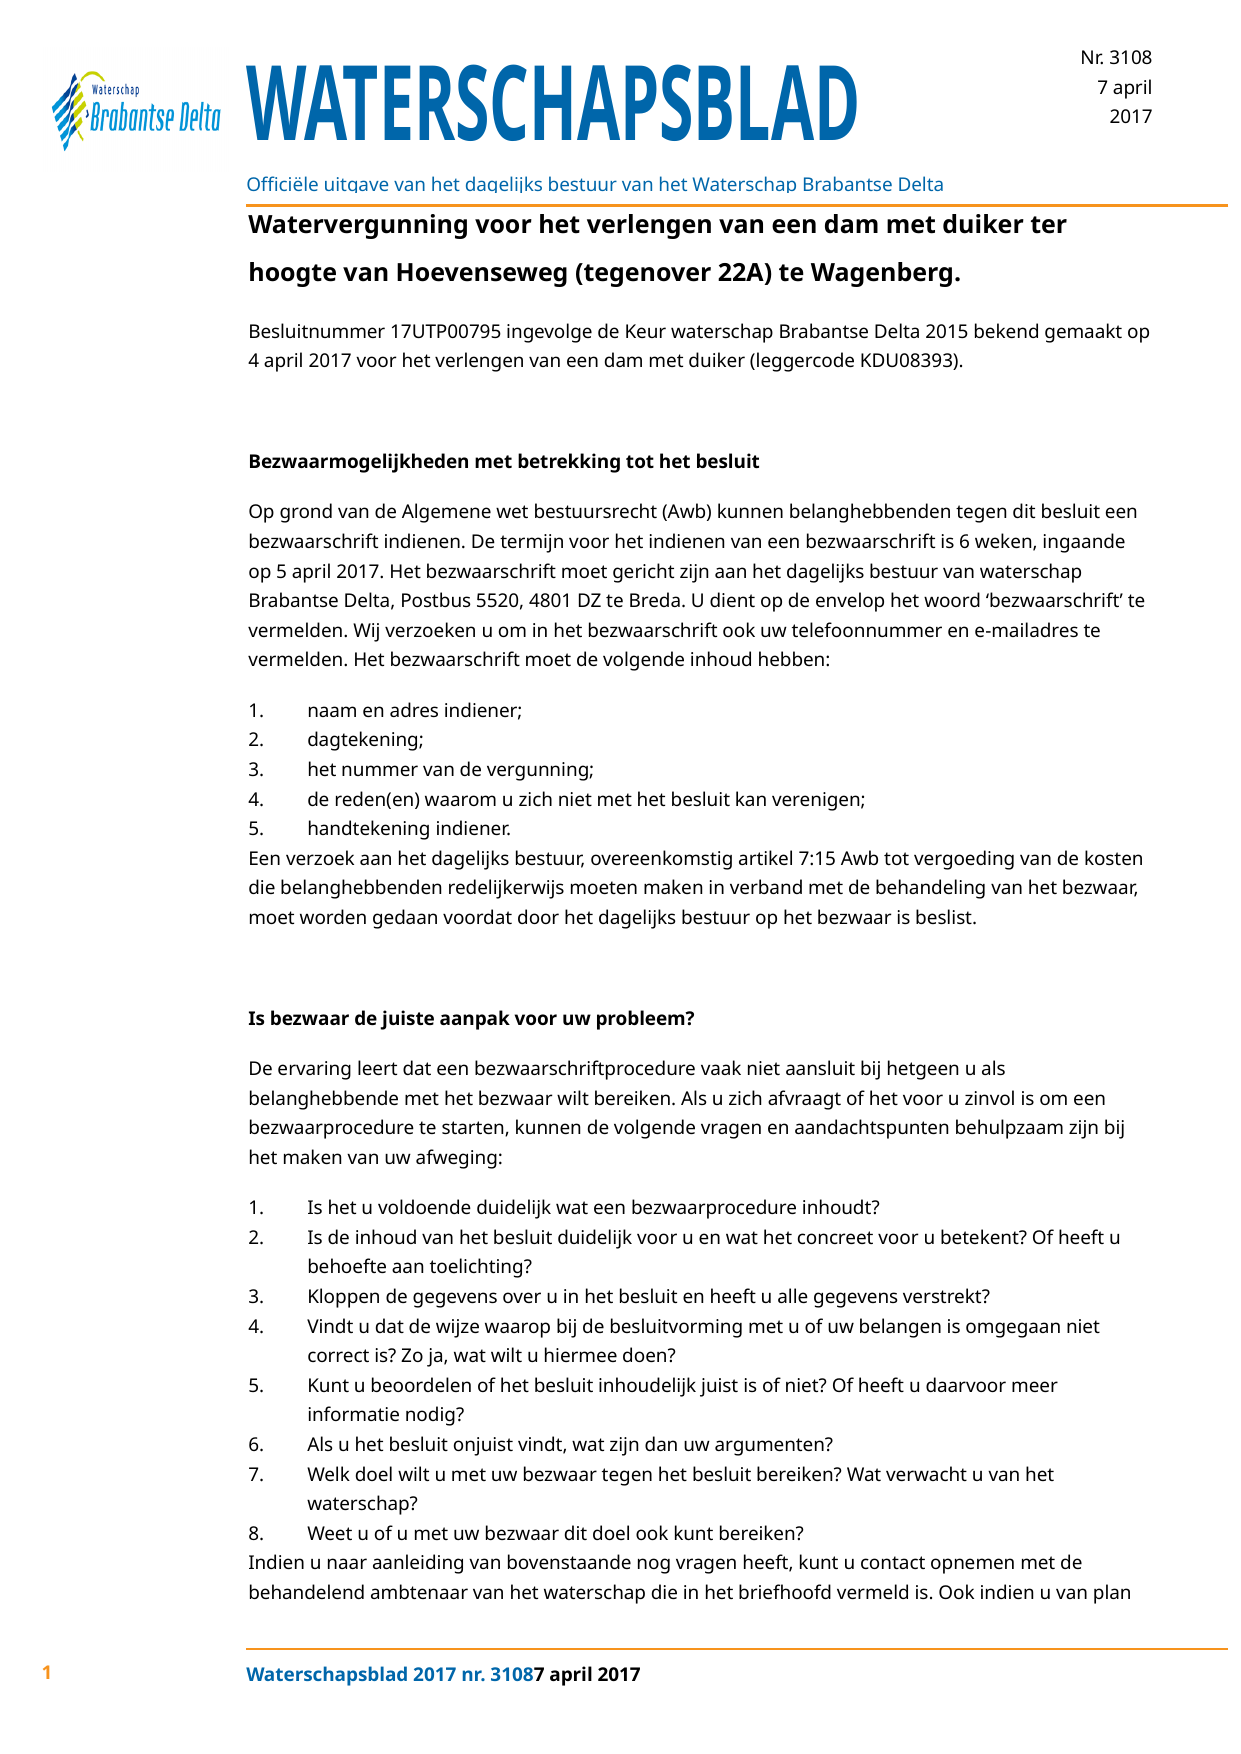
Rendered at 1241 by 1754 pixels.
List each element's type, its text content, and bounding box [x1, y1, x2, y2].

list Is het u voldoende duidelijk wat een bezwaarprocedure inhoudt? [248, 1194, 1152, 1220]
list Kloppen de gegevens over u in het besluit en heeft u alle gegevens verstrekt? [248, 1283, 1152, 1309]
text Bezwaarmogelijkheden met betrekking tot het besluit [248, 448, 1152, 474]
list Kunt u beoordelen of het besluit inhoudelijk juist is of niet? Of heeft u daarvoor meer informatie nodig? [248, 1372, 1152, 1427]
list Als u het besluit onjuist vindt, wat zijn dan uw argumenten? [248, 1431, 1152, 1457]
text De ervaring leert dat een bezwaarschriftprocedure vaak niet aansluit bij hetgeen u als belanghebbende met het bezwaar wilt bereiken. Als u zich afvraagt of het voor u zinvol is om een bezwaarprocedure te starten, kunnen de volgende vragen en aandachtspunten behulpzaam zijn bij het maken van uw afweging: [248, 1055, 1152, 1170]
list Welk doel wilt u met uw bezwaar tegen het besluit bereiken? Wat verwacht u van het waterschap? [248, 1461, 1152, 1516]
list Weet u of u met uw bezwaar dit doel ook kunt bereiken? [248, 1520, 1152, 1546]
list Vindt u dat de wijze waarop bij de besluitvorming met u of uw belangen is omgegaan niet correct is? Zo ja, wat wilt u hiermee doen? [248, 1313, 1152, 1368]
list naam en adres indiener; [248, 697, 1152, 723]
text Is bezwaar de juiste aanpak voor uw probleem? [248, 1005, 1152, 1031]
list dagtekening; [248, 727, 1152, 752]
text Een verzoek aan het dagelijks bestuur, overeenkomstig artikel 7:15 Awb tot vergoeding van de kosten die belanghebbenden redelijkerwijs moeten maken in verband met de behandeling van het bezwaar, moet worden gedaan voordat door het dagelijks bestuur op het bezwaar is beslist. [248, 845, 1152, 930]
text Indien u naar aanleiding van bovenstaande nog vragen heeft, kunt u contact opnemen met de behandelend ambtenaar van het waterschap die in het briefhoofd vermeld is. Ook indien u van plan [248, 1549, 1152, 1605]
picture [41, 47, 231, 172]
text Op grond van de Algemene wet bestuursrecht (Awb) kunnen belanghebbenden tegen dit besluit een bezwaarschrift indienen. De termijn voor het indienen van een bezwaarschrift is 6 weken, ingaande op 5 april 2017. Het bezwaarschrift moet gericht zijn aan het dagelijks bestuur van waterschap Brabantse Delta, Postbus 5520, 4801 DZ te Breda. U dient op de envelop het woord ‘bezwaarschrift’ te vermelden. Wij verzoeken u om in het bezwaarschrift ook uw telefoonnummer en e‑mailadres te vermelden. Het bezwaarschrift moet de volgende inhoud hebben: [248, 499, 1152, 672]
list het nummer van de vergunning; [248, 756, 1152, 782]
list de reden(en) waarom u zich niet met het besluit kan verenigen; [248, 786, 1152, 812]
list handtekening indiener. [248, 815, 1152, 841]
list Is de inhoud van het besluit duidelijk voor u en wat het concreet voor u betekent? Of heeft u behoefte aan toelichting? [248, 1224, 1152, 1279]
text Watervergunning voor het verlengen van een dam met duiker ter hoogte van Hoevenseweg (tegenover 22A) te Wagenberg. [248, 207, 1152, 288]
text Besluitnummer 17UTP00795 ingevolge de Keur waterschap Brabantse Delta 2015 bekend gemaakt op 4 april 2017 voor het verlengen van een dam met duiker (leggercode KDU08393). [248, 318, 1152, 373]
